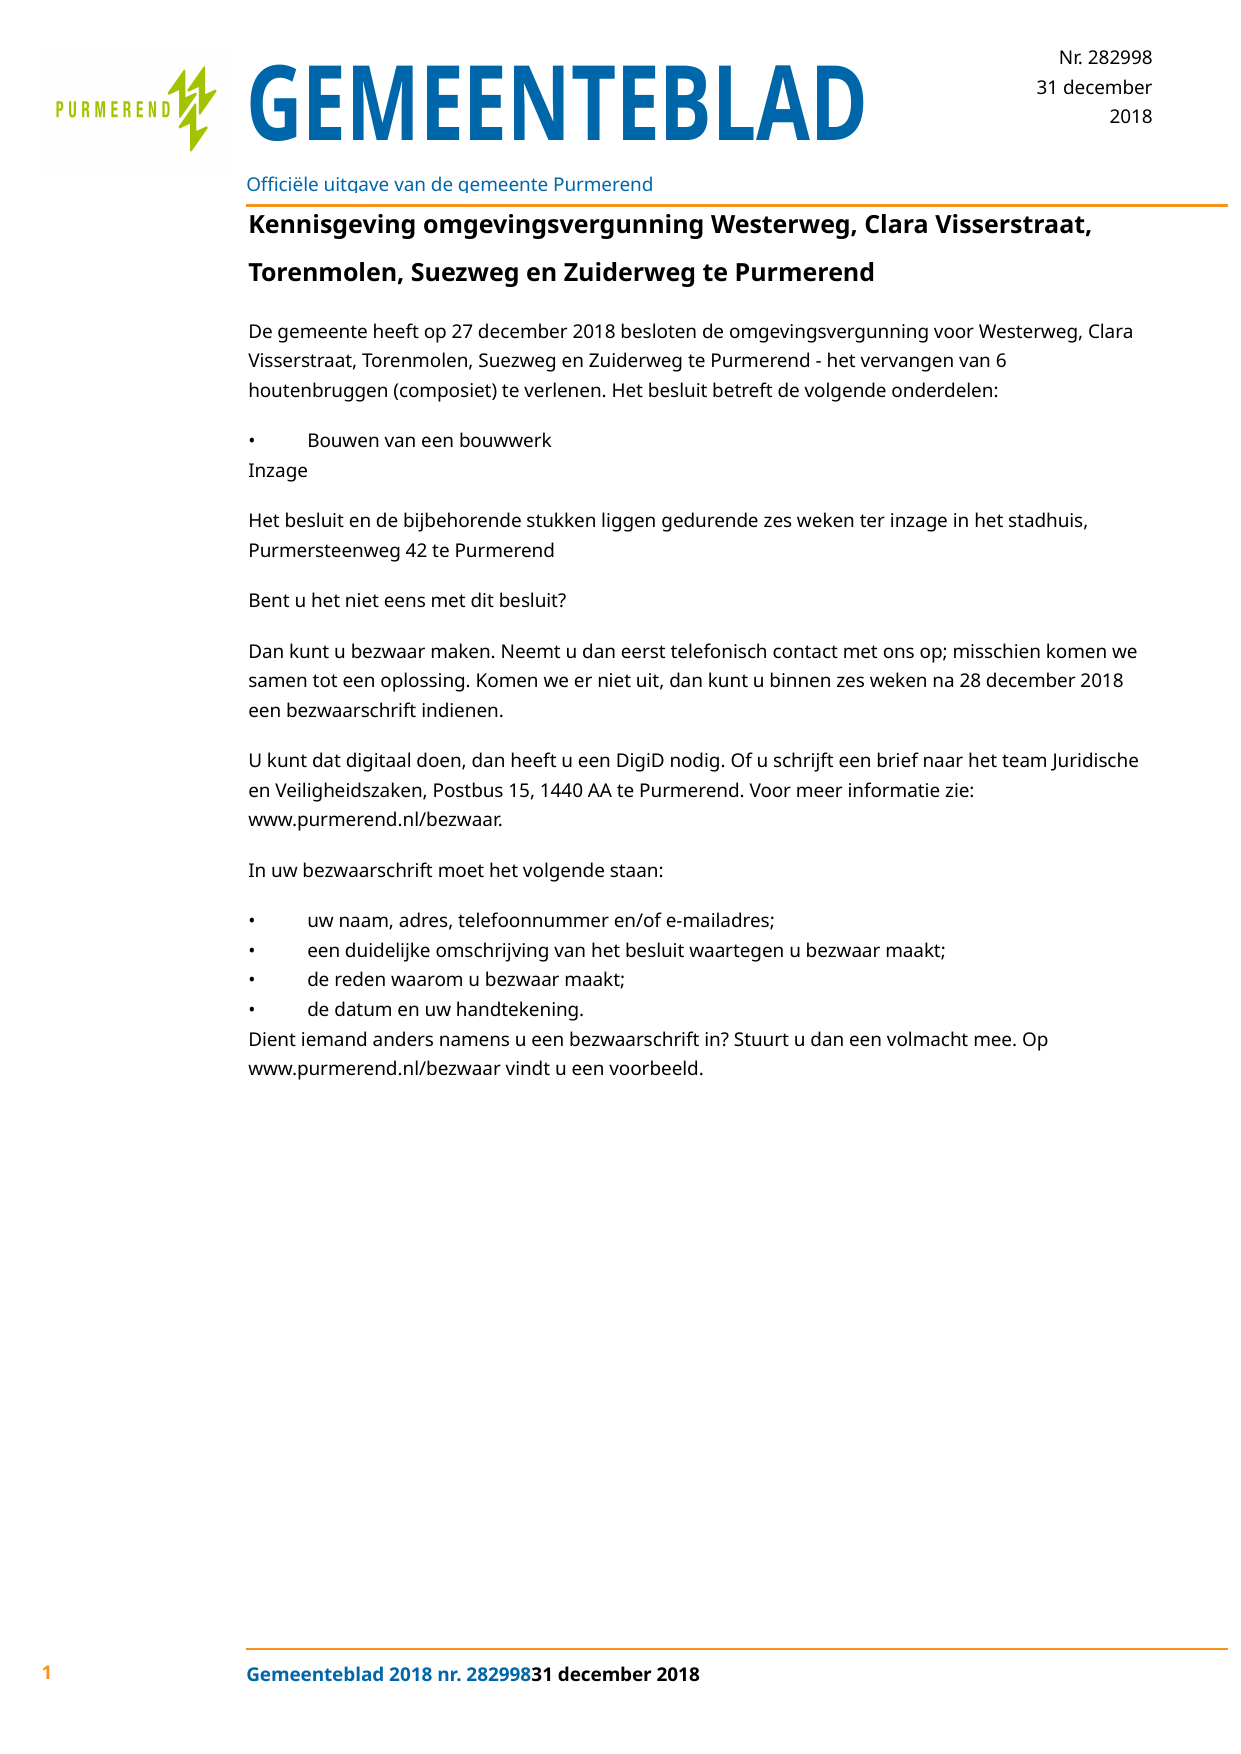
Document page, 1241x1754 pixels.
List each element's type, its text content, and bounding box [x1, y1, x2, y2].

list uw naam, adres, telefoonnummer en/of e-mailadres; [248, 907, 1152, 933]
list een duidelijke omschrijving van het besluit waartegen u bezwaar maakt; [248, 937, 1152, 963]
text De gemeente heeft op 27 december 2018 besloten de omgevingsvergunning voor Westerweg, Clara Visserstraat, Torenmolen, Suezweg en Zuiderweg te Purmerend - het vervangen van 6 houtenbruggen (composiet) te verlenen. Het besluit betreft de volgende onderdelen: [248, 318, 1152, 403]
text U kunt dat digitaal doen, dan heeft u een DigiD nodig. Of u schrijft een brief naar het team Juridische en Veiligheidszaken, Postbus 15, 1440 AA te Purmerend. Voor meer informatie zie: www.purmerend.nl/bezwaar. [248, 747, 1152, 832]
text Kennisgeving omgevingsvergunning Westerweg, Clara Visserstraat, Torenmolen, Suezweg en Zuiderweg te Purmerend [248, 207, 1152, 288]
list Bouwen van een bouwwerk [248, 427, 1152, 453]
text Het besluit en de bijbehorende stukken liggen gedurende zes weken ter inzage in het stadhuis, Purmersteenweg 42 te Purmerend [248, 507, 1152, 563]
text Inzage [248, 457, 1152, 483]
text Bent u het niet eens met dit besluit? [248, 587, 1152, 613]
list de datum en uw handtekening. [248, 996, 1152, 1022]
text In uw bezwaarschrift moet het volgende staan: [248, 857, 1152, 883]
list de reden waarom u bezwaar maakt; [248, 967, 1152, 992]
text Dan kunt u bezwaar maken. Neemt u dan eerst telefonisch contact met ons op; misschien komen we samen tot een oplossing. Komen we er niet uit, dan kunt u binnen zes weken na 28 december 2018 een bezwaarschrift indienen. [248, 638, 1152, 723]
text Dient iemand anders namens u een bezwaarschrift in? Stuurt u dan een volmacht mee. Op www.purmerend.nl/bezwaar vindt u een voorbeeld. [248, 1026, 1152, 1081]
picture [41, 47, 231, 172]
